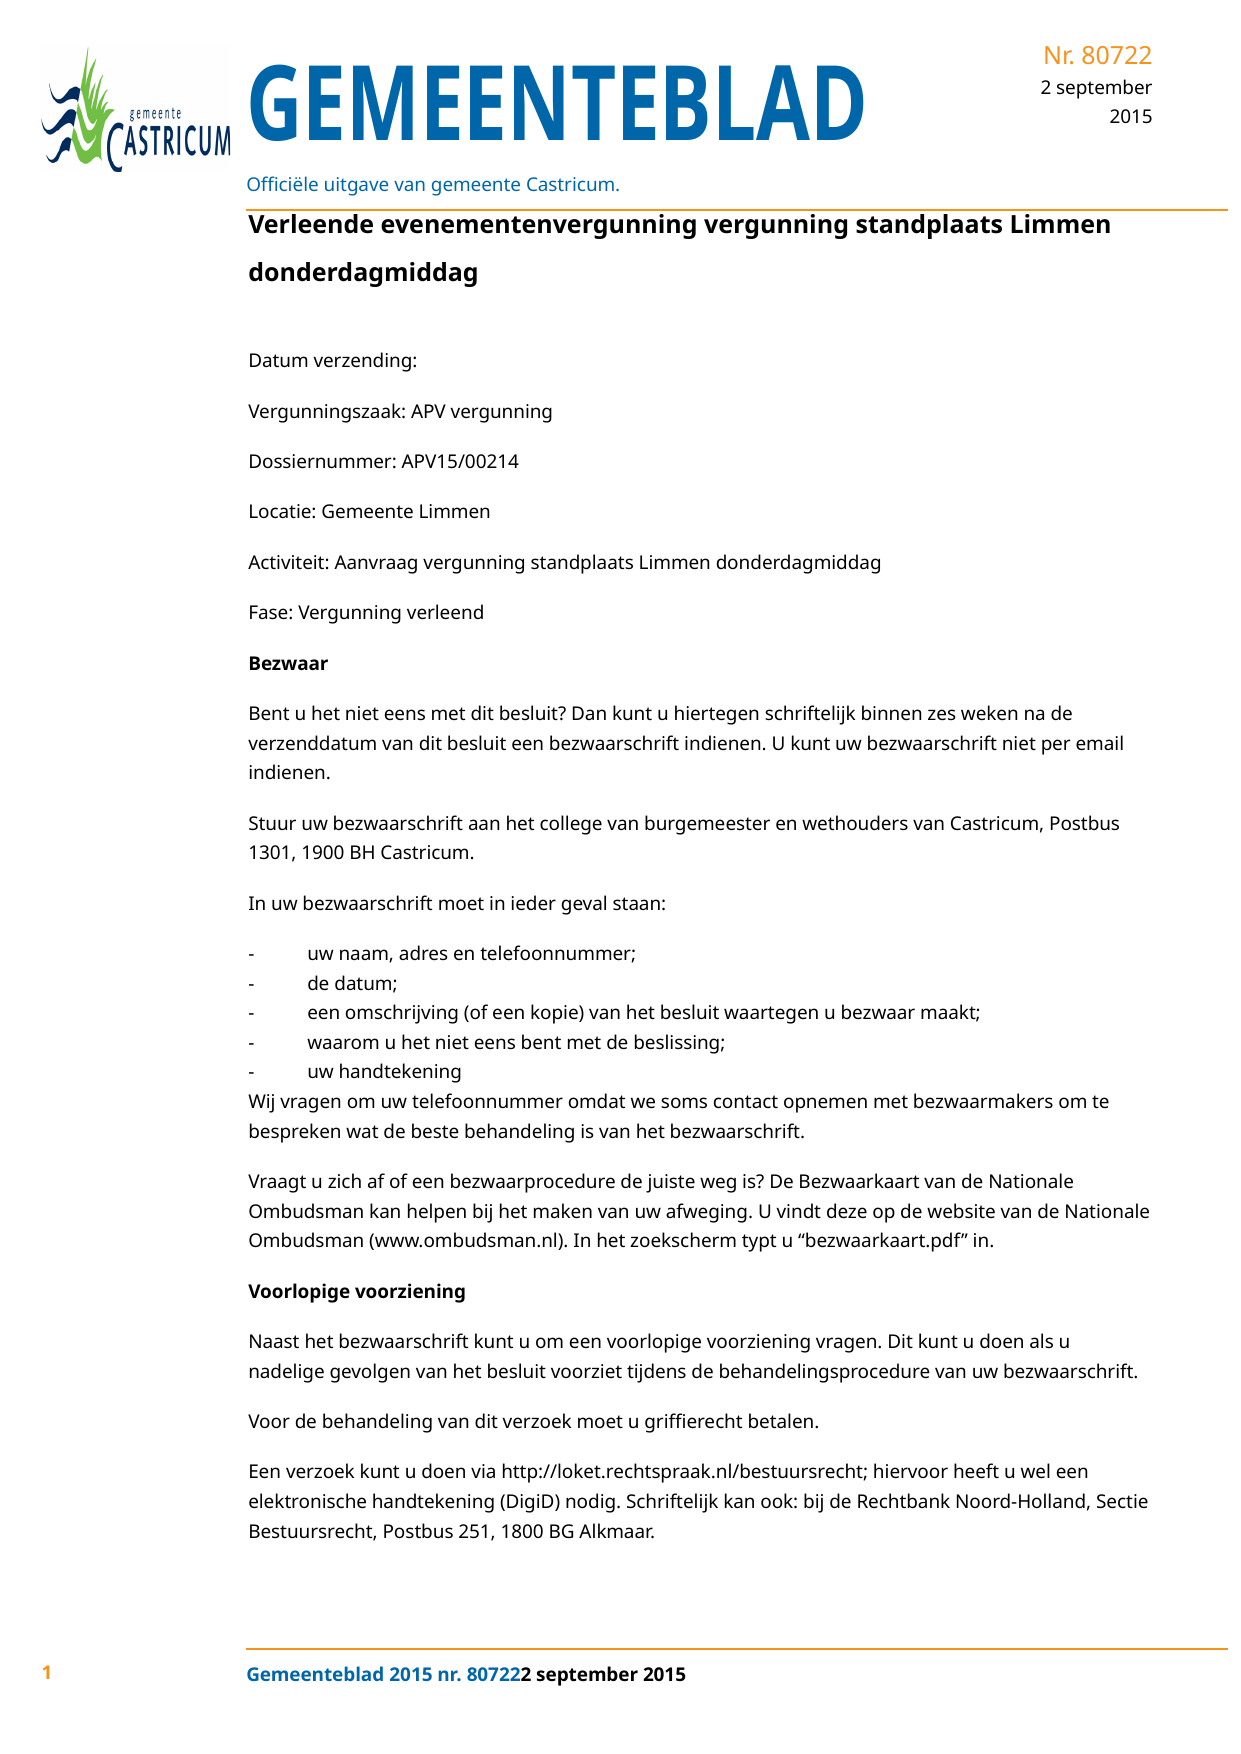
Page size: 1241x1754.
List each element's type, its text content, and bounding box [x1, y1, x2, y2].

text Vraagt u zich af of een bezwaarprocedure de juiste weg is? De Bezwaarkaart van de Nationale Ombudsman kan helpen bij het maken van uw afweging. U vindt deze op de website van de Nationale Ombudsman (www.ombudsman.nl). In het zoekscherm typt u “bezwaarkaart.pdf” in. [248, 1168, 1152, 1253]
text Naast het bezwaarschrift kunt u om een voorlopige voorziening vragen. Dit kunt u doen als u nadelige gevolgen van het besluit voorziet tijdens de behandelingsprocedure van uw bezwaarschrift. [248, 1328, 1152, 1384]
text Activiteit: Aanvraag vergunning standplaats Limmen donderdagmiddag [248, 549, 1152, 575]
text Locatie: Gemeente Limmen [248, 499, 1152, 524]
picture [41, 47, 231, 172]
list uw handtekening [248, 1059, 1152, 1084]
text Vergunningszaak: APV vergunning [248, 398, 1152, 424]
text Wij vragen om uw telefoonnummer omdat we soms contact opnemen met bezwaarmakers om te bespreken wat de beste behandeling is van het bezwaarschrift. [248, 1088, 1152, 1144]
text Fase: Vergunning verleend [248, 599, 1152, 625]
list uw naam, adres en telefoonnummer; [248, 940, 1152, 966]
text Een verzoek kunt u doen via http://loket.rechtspraak.nl/bestuursrecht; hiervoor heeft u wel een elektronische handtekening (DigiD) nodig. Schriftelijk kan ook: bij de Rechtbank Noord-Holland, Sectie Bestuursrecht, Postbus 251, 1800 BG Alkmaar. [248, 1459, 1152, 1544]
text Voor de behandeling van dit verzoek moet u griffierecht betalen. [248, 1408, 1152, 1434]
text Dossiernummer: APV15/00214 [248, 448, 1152, 474]
list een omschrijving (of een kopie) van het besluit waartegen u bezwaar maakt; [248, 999, 1152, 1025]
text Bezwaar [248, 650, 1152, 676]
text Datum verzending: [248, 347, 1152, 373]
text Stuur uw bezwaarschrift aan het college van burgemeester en wethouders van Castricum, Postbus 1301, 1900 BH Castricum. [248, 810, 1152, 865]
text Voorlopige voorziening [248, 1278, 1152, 1304]
list waarom u het niet eens bent met de beslissing; [248, 1029, 1152, 1055]
text Verleende evenementenvergunning vergunning standplaats Limmen donderdagmiddag [248, 211, 1152, 288]
text In uw bezwaarschrift moet in ieder geval staan: [248, 890, 1152, 916]
text Bent u het niet eens met dit besluit? Dan kunt u hiertegen schriftelijk binnen zes weken na de verzenddatum van dit besluit een bezwaarschrift indienen. U kunt uw bezwaarschrift niet per email indienen. [248, 700, 1152, 785]
list de datum; [248, 970, 1152, 996]
